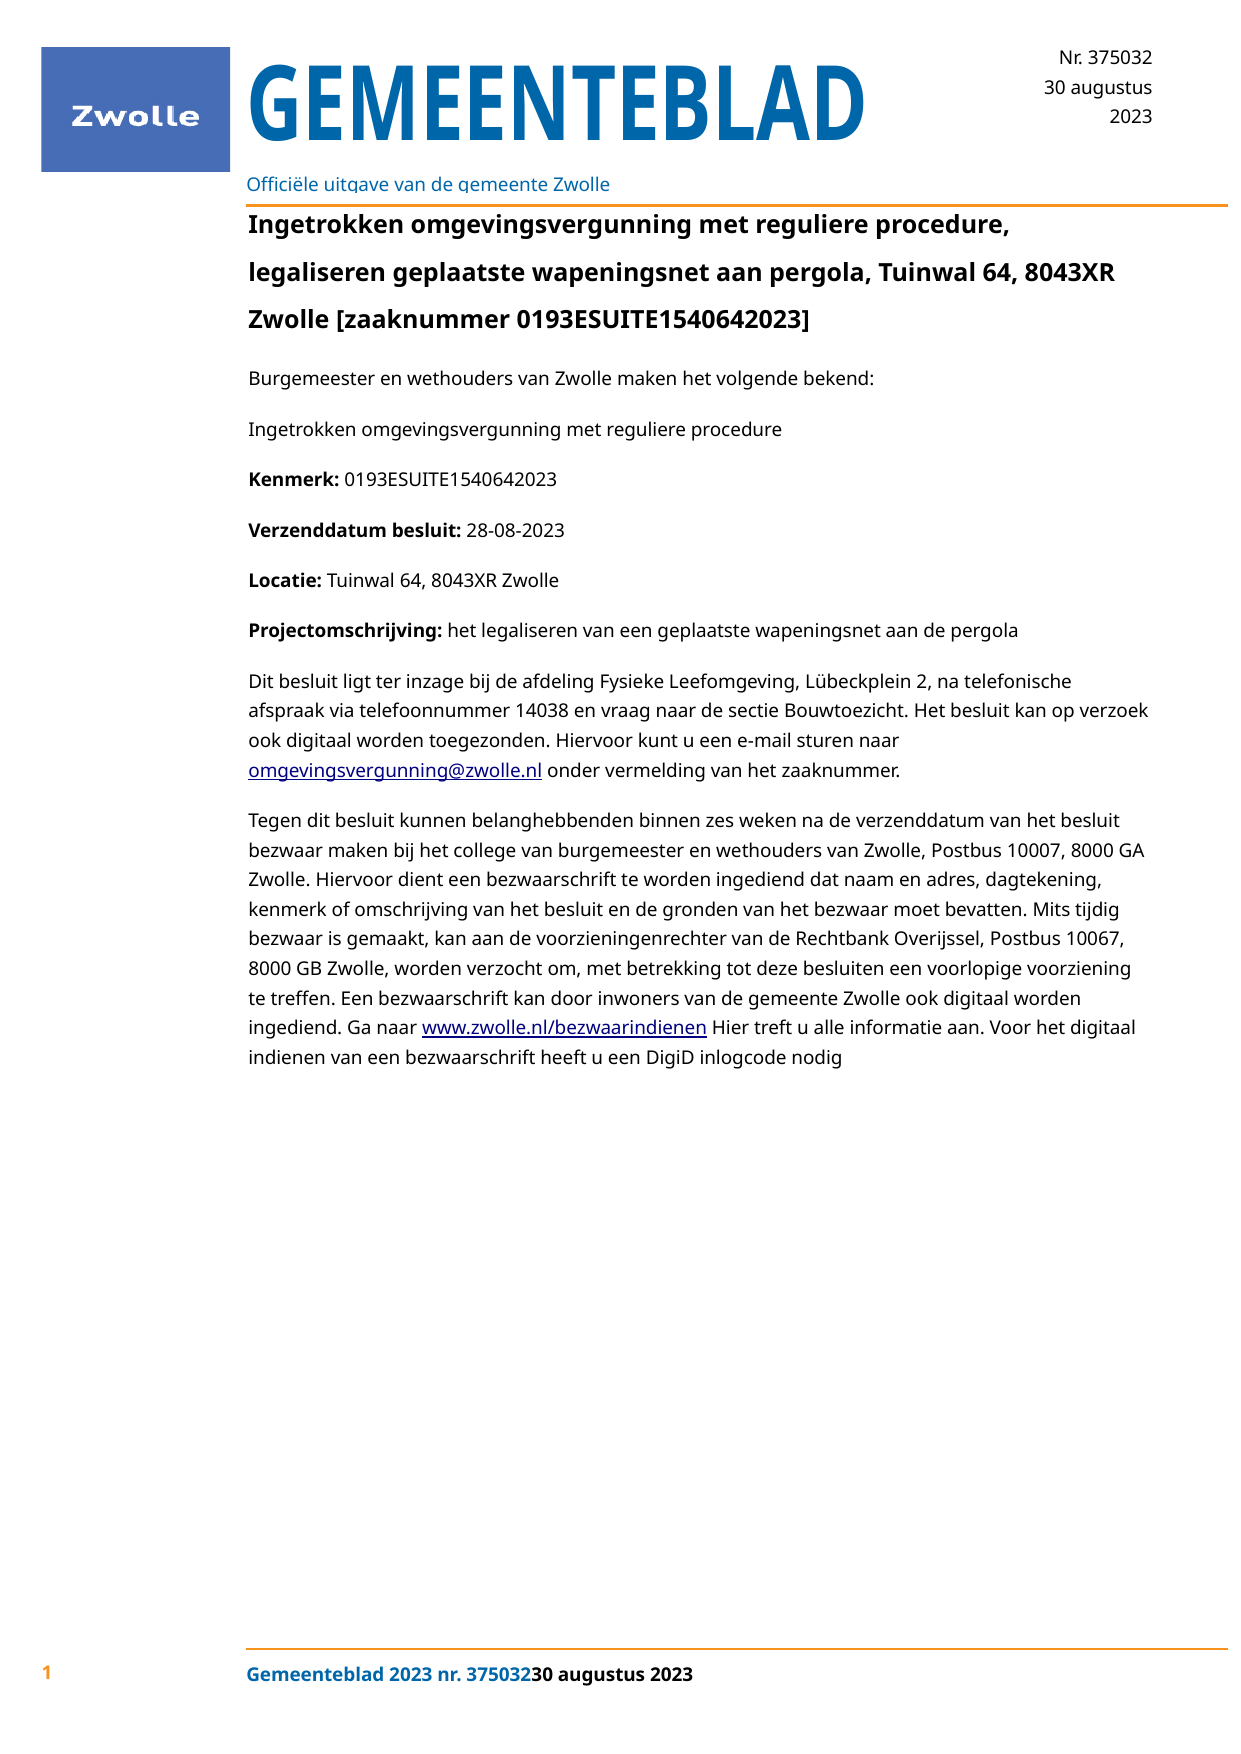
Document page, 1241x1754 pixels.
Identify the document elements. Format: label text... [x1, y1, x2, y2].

text Locatie: Tuinwal 64, 8043XR Zwolle [248, 567, 1152, 593]
text Verzenddatum besluit: 28-08-2023 [248, 517, 1152, 542]
text Projectomschrijving: het legaliseren van een geplaatste wapeningsnet aan de pergola [248, 618, 1152, 643]
text Tegen dit besluit kunnen belanghebbenden binnen zes weken na de verzenddatum van het besluit bezwaar maken bij het college van burgemeester en wethouders van Zwolle, Postbus 10007, 8000 GA Zwolle. Hiervoor dient een bezwaarschrift te worden ingediend dat naam en adres, dagtekening, kenmerk of omschrijving van het besluit en de gronden van het bezwaar moet bevatten. Mits tijdig bezwaar is gemaakt, kan aan de voorzieningenrechter van de Rechtbank Overijssel, Postbus 10067, 8000 GB Zwolle, worden verzocht om, met betrekking tot deze besluiten een voorlopige voorziening te treffen. Een bezwaarschrift kan door inwoners van de gemeente Zwolle ook digitaal worden ingediend. Ga naar www.zwolle.nl/bezwaarindienen Hier treft u alle informatie aan. Voor het digitaal indienen van een bezwaarschrift heeft u een DigiD inlogcode nodig [248, 807, 1152, 1069]
text Burgemeester en wethouders van Zwolle maken het volgende bekend: [248, 366, 1152, 391]
text Dit besluit ligt ter inzage bij de afdeling Fysieke Leefomgeving, Lübeckplein 2, na telefonische afspraak via telefoonnummer 14038 en vraag naar de sectie Bouwtoezicht. Het besluit kan op verzoek ook digitaal worden toegezonden. Hiervoor kunt u een e-mail sturen naar omgevingsvergunning@zwolle.nl onder vermelding van het zaaknummer. [248, 668, 1152, 782]
picture [41, 47, 231, 172]
text Kenmerk: 0193ESUITE1540642023 [248, 466, 1152, 492]
text Ingetrokken omgevingsvergunning met reguliere procedure [248, 416, 1152, 442]
text Ingetrokken omgevingsvergunning met reguliere procedure, legaliseren geplaatste wapeningsnet aan pergola, Tuinwal 64, 8043XR Zwolle [zaaknummer 0193ESUITE1540642023] [248, 207, 1152, 336]
